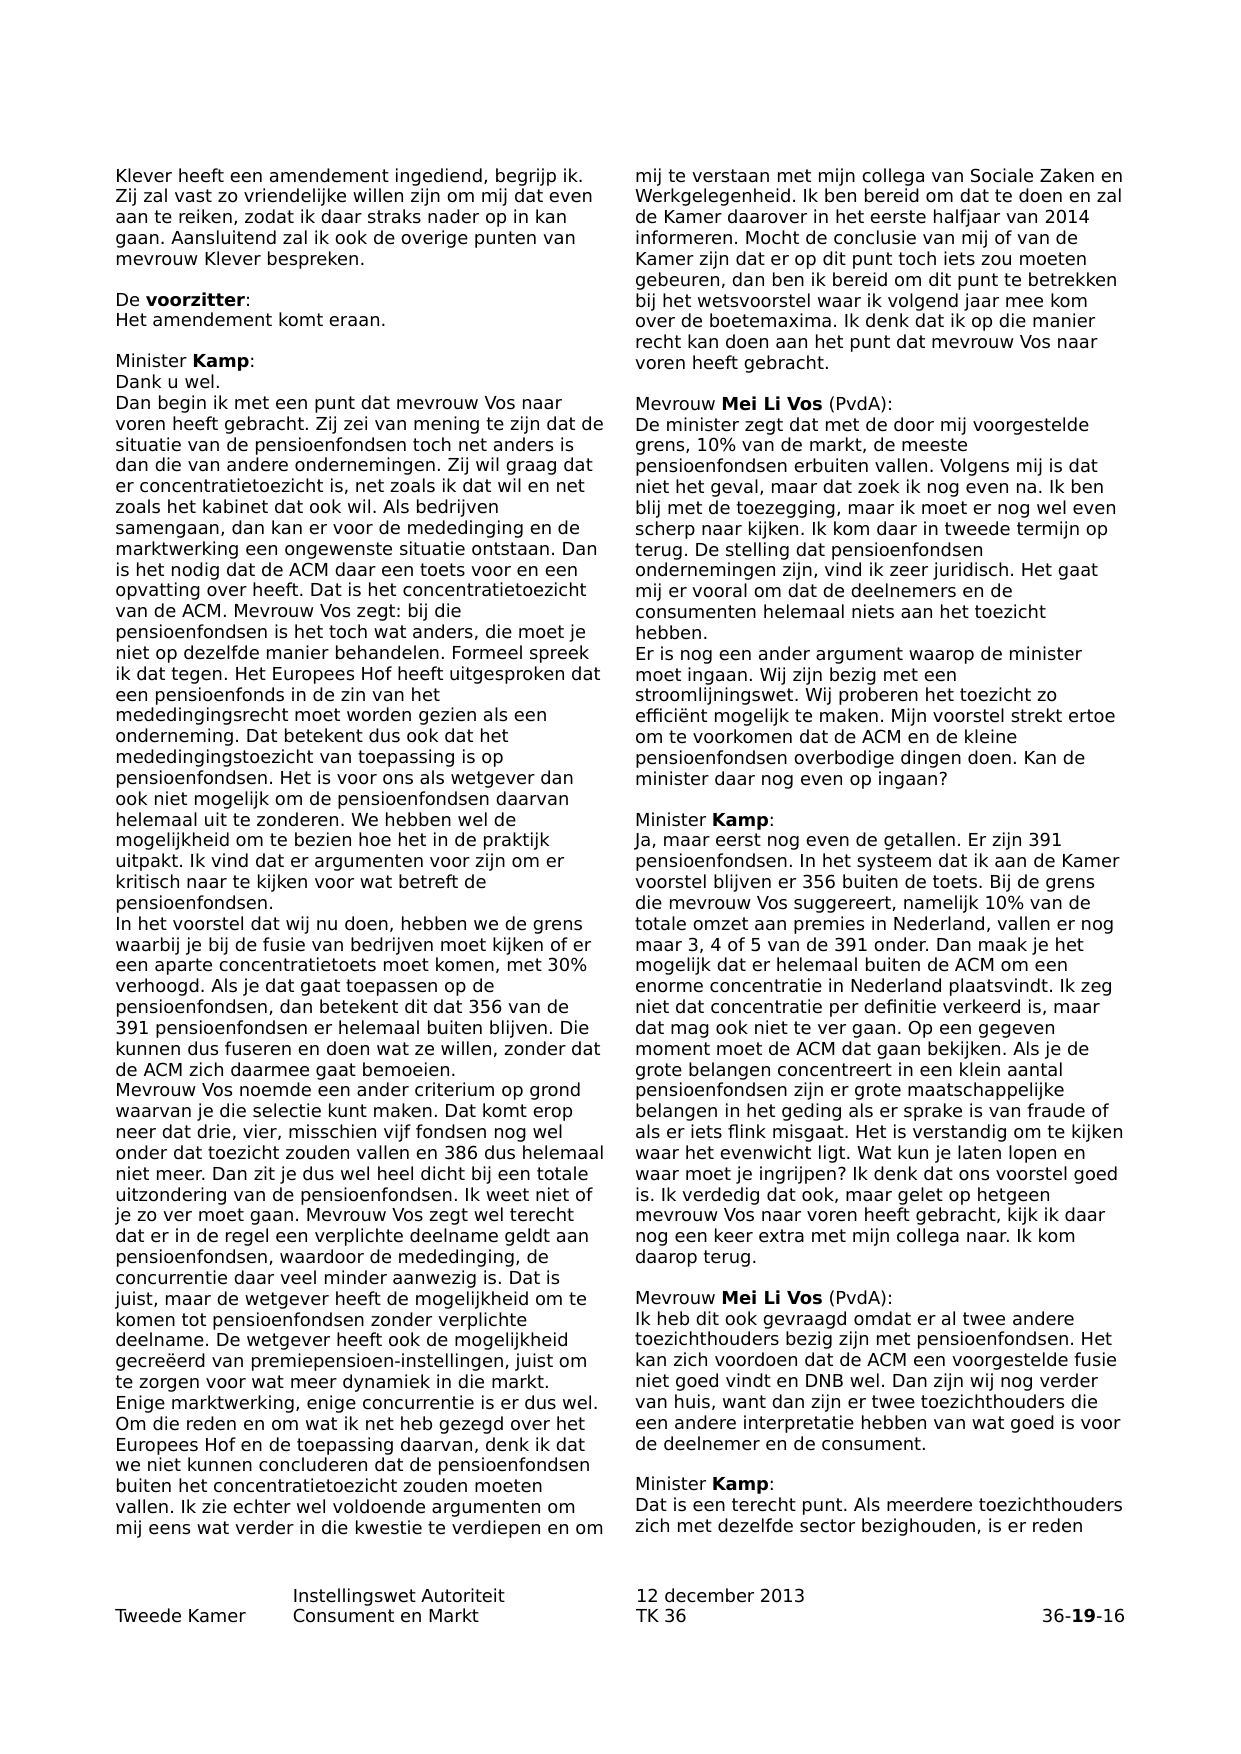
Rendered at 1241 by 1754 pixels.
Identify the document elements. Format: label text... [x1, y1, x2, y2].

text De minister zegt dat met de door mij voorgestelde grens, 10% van de markt, de meeste pensioenfondsen erbuiten vallen. Volgens mij is dat niet het geval, maar dat zoek ik nog even na. Ik ben blij met de toezegging, maar ik moet er nog wel even scherp naar kijken. Ik kom daar in tweede termijn op terug. De stelling dat pensioenfondsen ondernemingen zijn, vind ik zeer juridisch. Het gaat mij er vooral om dat de deelnemers en de consumenten helemaal niets aan het toezicht hebben. [635, 414, 1125, 643]
text Minister Kamp: [115, 351, 605, 372]
text Mevrouw Mei Li Vos (PvdA): [635, 1288, 1125, 1308]
text Enige marktwerking, enige concurrentie is er dus wel. Om die reden en om wat ik net heb gezegd over het Europees Hof en de toepassing daarvan, denk ik dat we niet kunnen concluderen dat de pensioenfondsen buiten het concentratietoezicht zouden moeten vallen. Ik zie echter wel voldoende argumenten om mij eens wat verder in die kwestie te verdiepen en om [115, 1393, 605, 1538]
text mij te verstaan met mijn collega van Sociale Zaken en Werkgelegenheid. Ik ben bereid om dat te doen en zal de Kamer daarover in het eerste halfjaar van 2014 informeren. Mocht de conclusie van mij of van de Kamer zijn dat er op dit punt toch iets zou moeten gebeuren, dan ben ik bereid om dit punt te betrekken bij het wetsvoorstel waar ik volgend jaar mee kom over de boetemaxima. Ik denk dat ik op die manier recht kan doen aan het punt dat mevrouw Vos naar voren heeft gebracht. [635, 165, 1125, 374]
text Dank u wel. [115, 372, 605, 393]
text De voorzitter: [115, 289, 605, 310]
text Mevrouw Vos noemde een ander criterium op grond waarvan je die selectie kunt maken. Dat komt erop neer dat drie, vier, misschien vijf fondsen nog wel onder dat toezicht zouden vallen en 386 dus helemaal niet meer. Dan zit je dus wel heel dicht bij een totale uitzondering van de pensioenfondsen. Ik weet niet of je zo ver moet gaan. Mevrouw Vos zegt wel terecht dat er in de regel een verplichte deelname geldt aan pensioenfondsen, waardoor de mededinging, de concurrentie daar veel minder aanwezig is. Dat is juist, maar de wetgever heeft de mogelijkheid om te komen tot pensioenfondsen zonder verplichte deelname. De wetgever heeft ook de mogelijkheid gecreëerd van premiepensioen-instellingen, juist om te zorgen voor wat meer dynamiek in die markt. [115, 1080, 605, 1393]
text In het voorstel dat wij nu doen, hebben we de grens waarbij je bij de fusie van bedrijven moet kijken of er een aparte concentratietoets moet komen, met 30% verhoogd. Als je dat gaat toepassen op de pensioenfondsen, dan betekent dit dat 356 van de 391 pensioenfondsen er helemaal buiten blijven. Die kunnen dus fuseren en doen wat ze willen, zonder dat de ACM zich daarmee gaat bemoeien. [115, 913, 605, 1080]
text Minister Kamp: [635, 1474, 1125, 1495]
text Klever heeft een amendement ingediend, begrijp ik. Zij zal vast zo vriendelijke willen zijn om mij dat even aan te reiken, zodat ik daar straks nader op in kan gaan. Aansluitend zal ik ook de overige punten van mevrouw Klever bespreken. [115, 165, 605, 269]
text Het amendement komt eraan. [115, 310, 605, 331]
text Er is nog een ander argument waarop de minister moet ingaan. Wij zijn bezig met een stroomlijningswet. Wij proberen het toezicht zo efficiënt mogelijk te maken. Mijn voorstel strekt ertoe om te voorkomen dat de ACM en de kleine pensioenfondsen overbodige dingen doen. Kan de minister daar nog even op ingaan? [635, 643, 1125, 789]
text Dan begin ik met een punt dat mevrouw Vos naar voren heeft gebracht. Zij zei van mening te zijn dat de situatie van de pensioenfondsen toch net anders is dan die van andere ondernemingen. Zij wil graag dat er concentratietoezicht is, net zoals ik dat wil en net zoals het kabinet dat ook wil. Als bedrijven samengaan, dan kan er voor de mededinging en de marktwerking een ongewenste situatie ontstaan. Dan is het nodig dat de ACM daar een toets voor en een opvatting over heeft. Dat is het concentratietoezicht van de ACM. Mevrouw Vos zegt: bij die pensioenfondsen is het toch wat anders, die moet je niet op dezelfde manier behandelen. Formeel spreek ik dat tegen. Het Europees Hof heeft uitgesproken dat een pensioenfonds in de zin van het mededingingsrecht moet worden gezien als een onderneming. Dat betekent dus ook dat het mededingingstoezicht van toepassing is op pensioenfondsen. Het is voor ons als wetgever dan ook niet mogelijk om de pensioenfondsen daarvan helemaal uit te zonderen. We hebben wel de mogelijkheid om te bezien hoe het in de praktijk uitpakt. Ik vind dat er argumenten voor zijn om er kritisch naar te kijken voor wat betreft de pensioenfondsen. [115, 393, 605, 913]
text Dat is een terecht punt. Als meerdere toezichthouders zich met dezelfde sector bezighouden, is er reden [635, 1495, 1125, 1537]
text Mevrouw Mei Li Vos (PvdA): [635, 394, 1125, 414]
text Ik heb dit ook gevraagd omdat er al twee andere toezichthouders bezig zijn met pensioenfondsen. Het kan zich voordoen dat de ACM een voorgestelde fusie niet goed vindt en DNB wel. Dan zijn wij nog verder van huis, want dan zijn er twee toezichthouders die een andere interpretatie hebben van wat goed is voor de deelnemer en de consument. [635, 1308, 1125, 1454]
text Minister Kamp: [635, 809, 1125, 830]
text Ja, maar eerst nog even de getallen. Er zijn 391 pensioenfondsen. In het systeem dat ik aan de Kamer voorstel blijven er 356 buiten de toets. Bij de grens die mevrouw Vos suggereert, namelijk 10% van de totale omzet aan premies in Nederland, vallen er nog maar 3, 4 of 5 van de 391 onder. Dan maak je het mogelijk dat er helemaal buiten de ACM om een enorme concentratie in Nederland plaatsvindt. Ik zeg niet dat concentratie per definitie verkeerd is, maar dat mag ook niet te ver gaan. Op een gegeven moment moet de ACM dat gaan bekijken. Als je de grote belangen concentreert in een klein aantal pensioenfondsen zijn er grote maatschappelijke belangen in het geding als er sprake is van fraude of als er iets flink misgaat. Het is verstandig om te kijken waar het evenwicht ligt. Wat kun je laten lopen en waar moet je ingrijpen? Ik denk dat ons voorstel goed is. Ik verdedig dat ook, maar gelet op hetgeen mevrouw Vos naar voren heeft gebracht, kijk ik daar nog een keer extra met mijn collega naar. Ik kom daarop terug. [635, 830, 1125, 1268]
